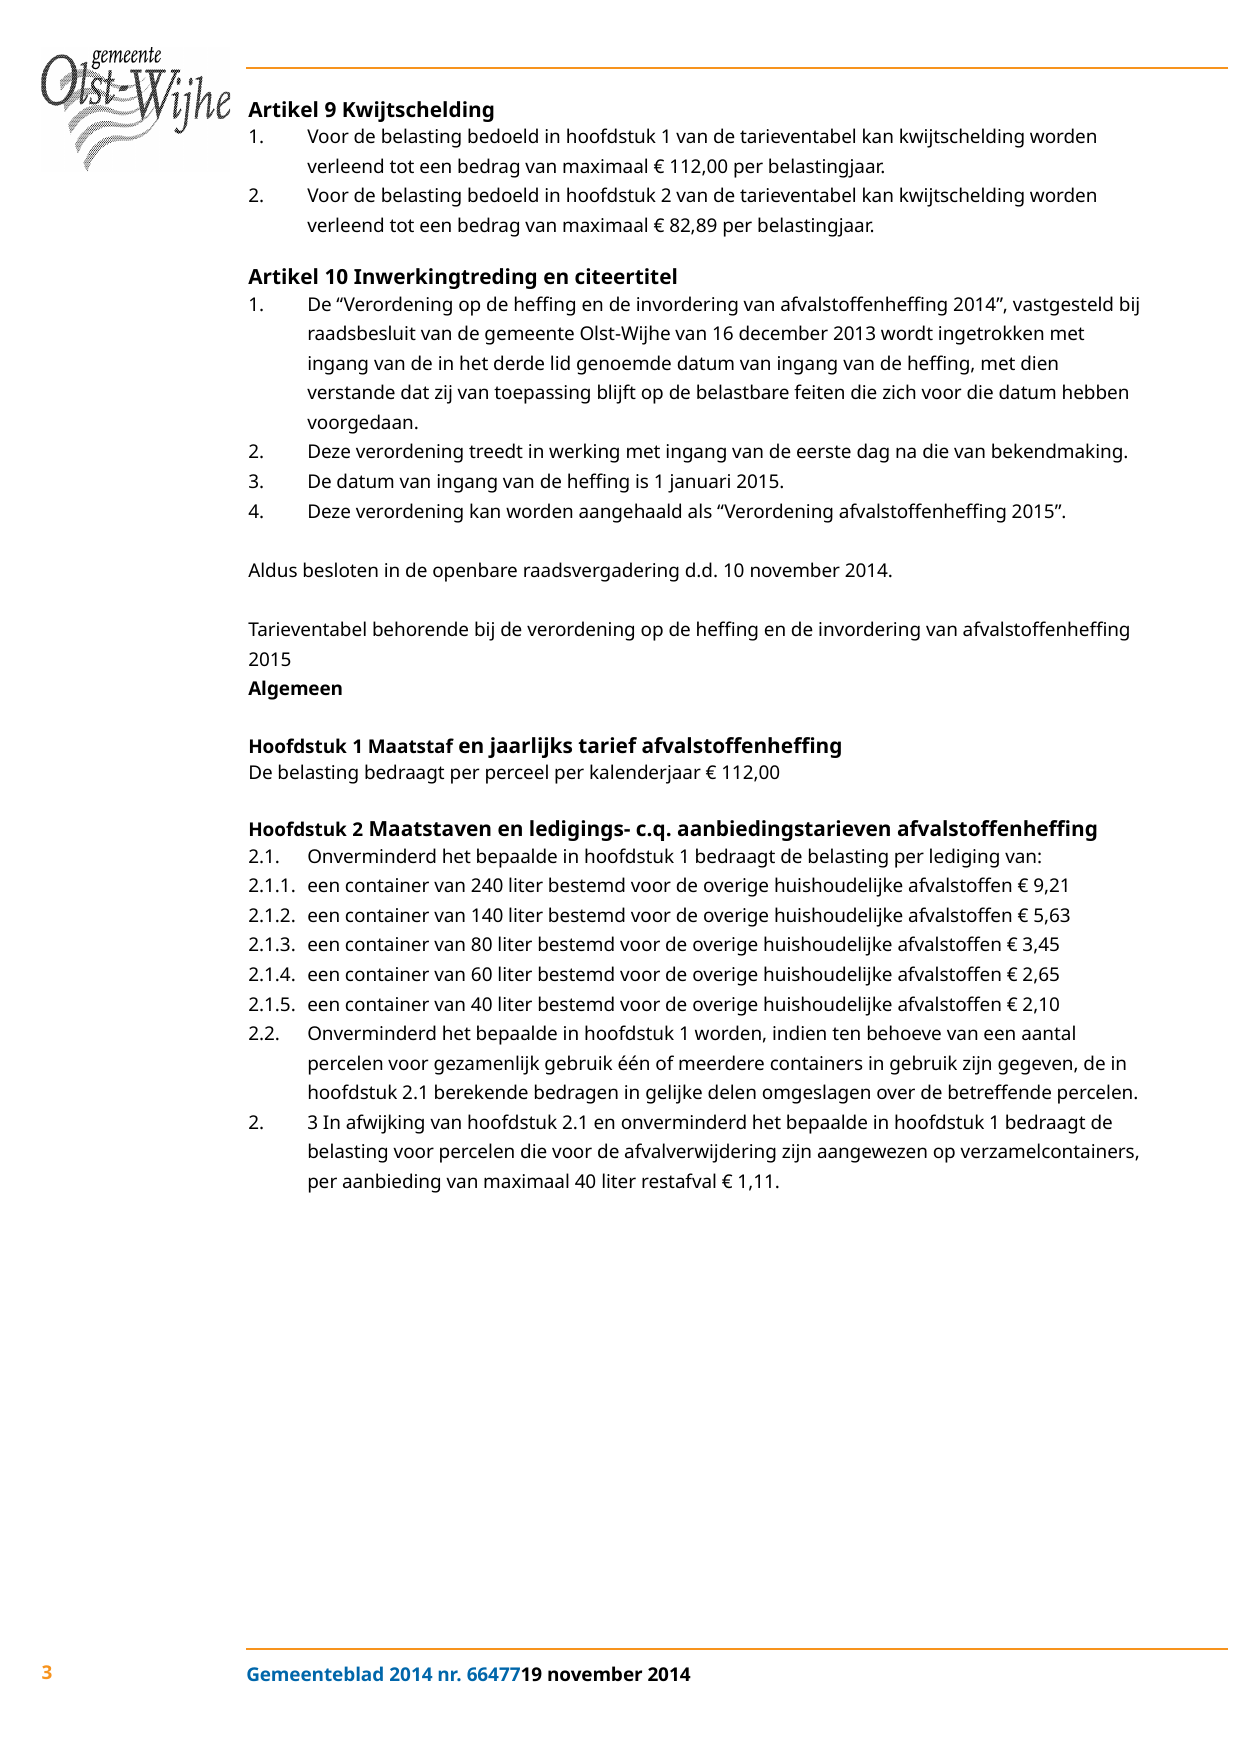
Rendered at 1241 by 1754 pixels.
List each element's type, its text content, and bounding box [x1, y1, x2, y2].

text Artikel 10 Inwerkingtreding en citeertitel [248, 262, 1152, 291]
list Onverminderd het bepaalde in hoofdstuk 1 bedraagt de belasting per lediging van: [248, 843, 1152, 869]
text Tarieventabel behorende bij de verordening op de heffing en de invordering van afvalstoffenheffing 2015 [248, 616, 1152, 672]
list een container van 240 liter bestemd voor de overige huishoudelijke afvalstoffen € 9,21 [248, 872, 1152, 898]
text Aldus besloten in de openbare raadsvergadering d.d. 10 november 2014. [248, 557, 1152, 583]
list een container van 80 liter bestemd voor de overige huishoudelijke afvalstoffen € 3,45 [248, 932, 1152, 957]
list De datum van ingang van de heffing is 1 januari 2015. [248, 468, 1152, 494]
list Voor de belasting bedoeld in hoofdstuk 2 van de tarieventabel kan kwijtschelding worden verleend tot een bedrag van maximaal € 82,89 per belastingjaar. [248, 182, 1152, 238]
list Onverminderd het bepaalde in hoofdstuk 1 worden, indien ten behoeve van een aantal percelen voor gezamenlijk gebruik één of meerdere containers in gebruik zijn gegeven, de in hoofdstuk 2.1 berekende bedragen in gelijke delen omgeslagen over de betreffende percelen. [248, 1020, 1152, 1105]
list Deze verordening kan worden aangehaald als “Verordening afvalstoffenheffing 2015”. [248, 498, 1152, 524]
list een container van 140 liter bestemd voor de overige huishoudelijke afvalstoffen € 5,63 [248, 902, 1152, 928]
list Voor de belasting bedoeld in hoofdstuk 1 van de tarieventabel kan kwijtschelding worden verleend tot een bedrag van maximaal € 112,00 per belastingjaar. [248, 123, 1152, 178]
picture [41, 47, 231, 172]
list De “Verordening op de heffing en de invordering van afvalstoffenheffing 2014”, vastgesteld bij raadsbesluit van de gemeente Olst-Wijhe van 16 december 2013 wordt ingetrokken met ingang van de in het derde lid genoemde datum van ingang van de heffing, met dien verstande dat zij van toepassing blijft op de belastbare feiten die zich voor die datum hebben voorgedaan. [248, 291, 1152, 435]
list 3 In afwijking van hoofdstuk 2.1 en onverminderd het bepaalde in hoofdstuk 1 bedraagt de belasting voor percelen die voor de afvalverwijdering zijn aangewezen op verzamelcontainers, per aanbieding van maximaal 40 liter restafval € 1,11. [248, 1109, 1152, 1194]
list een container van 40 liter bestemd voor de overige huishoudelijke afvalstoffen € 2,10 [248, 991, 1152, 1017]
text Algemeen [248, 675, 1152, 701]
text Hoofdstuk 2 Maatstaven en ledigings- c.q. aanbiedingstarieven afvalstoffenheffing [248, 814, 1152, 843]
text Hoofdstuk 1 Maatstaf en jaarlijks tarief afvalstoffenheffing [248, 731, 1152, 759]
text De belasting bedraagt per perceel per kalenderjaar € 112,00 [248, 759, 1152, 785]
list Deze verordening treedt in werking met ingang van de eerste dag na die van bekendmaking. [248, 439, 1152, 464]
text Artikel 9 Kwijtschelding [248, 95, 1152, 123]
list een container van 60 liter bestemd voor de overige huishoudelijke afvalstoffen € 2,65 [248, 961, 1152, 987]
